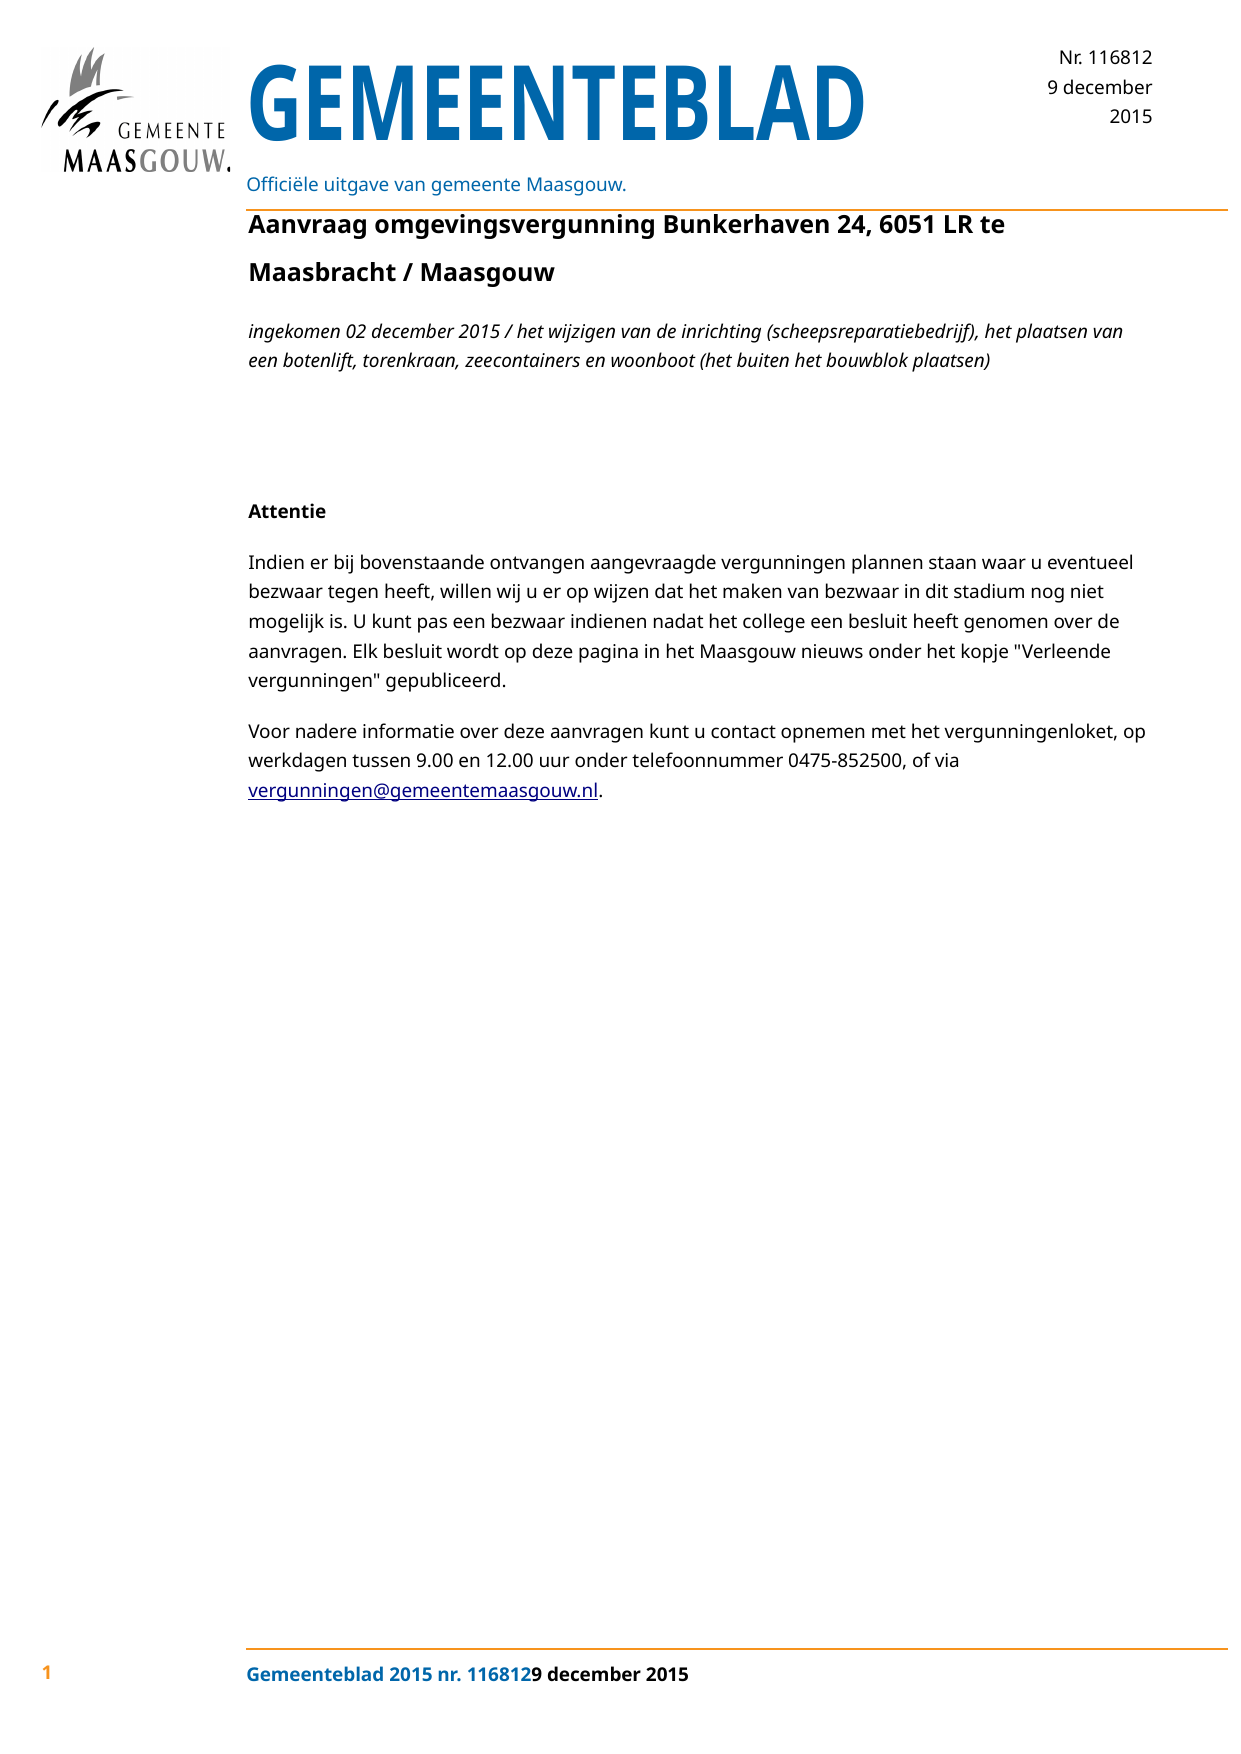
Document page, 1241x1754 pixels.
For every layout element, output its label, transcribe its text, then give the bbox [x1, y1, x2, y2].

picture [41, 47, 231, 172]
text Indien er bij bovenstaande ontvangen aangevraagde vergunningen plannen staan waar u eventueel bezwaar tegen heeft, willen wij u er op wijzen dat het maken van bezwaar in dit stadium nog niet mogelijk is. U kunt pas een bezwaar indienen nadat het college een besluit heeft genomen over de aanvragen. Elk besluit wordt op deze pagina in het Maasgouw nieuws onder het kopje "Verleende vergunningen" gepubliceerd. [248, 549, 1152, 693]
text Voor nadere informatie over deze aanvragen kunt u contact opnemen met het vergunningenloket, op werkdagen tussen 9.00 en 12.00 uur onder telefoonnummer 0475-852500, of via vergunningen@gemeentemaasgouw.nl. [248, 718, 1152, 803]
text Attentie [248, 499, 1152, 524]
text Aanvraag omgevingsvergunning Bunkerhaven 24, 6051 LR te Maasbracht / Maasgouw [248, 211, 1152, 288]
text ingekomen 02 december 2015 / het wijzigen van de inrichting (scheepsreparatiebedrijf), het plaatsen van een botenlift, torenkraan, zeecontainers en woonboot (het buiten het bouwblok plaatsen) [248, 318, 1152, 373]
